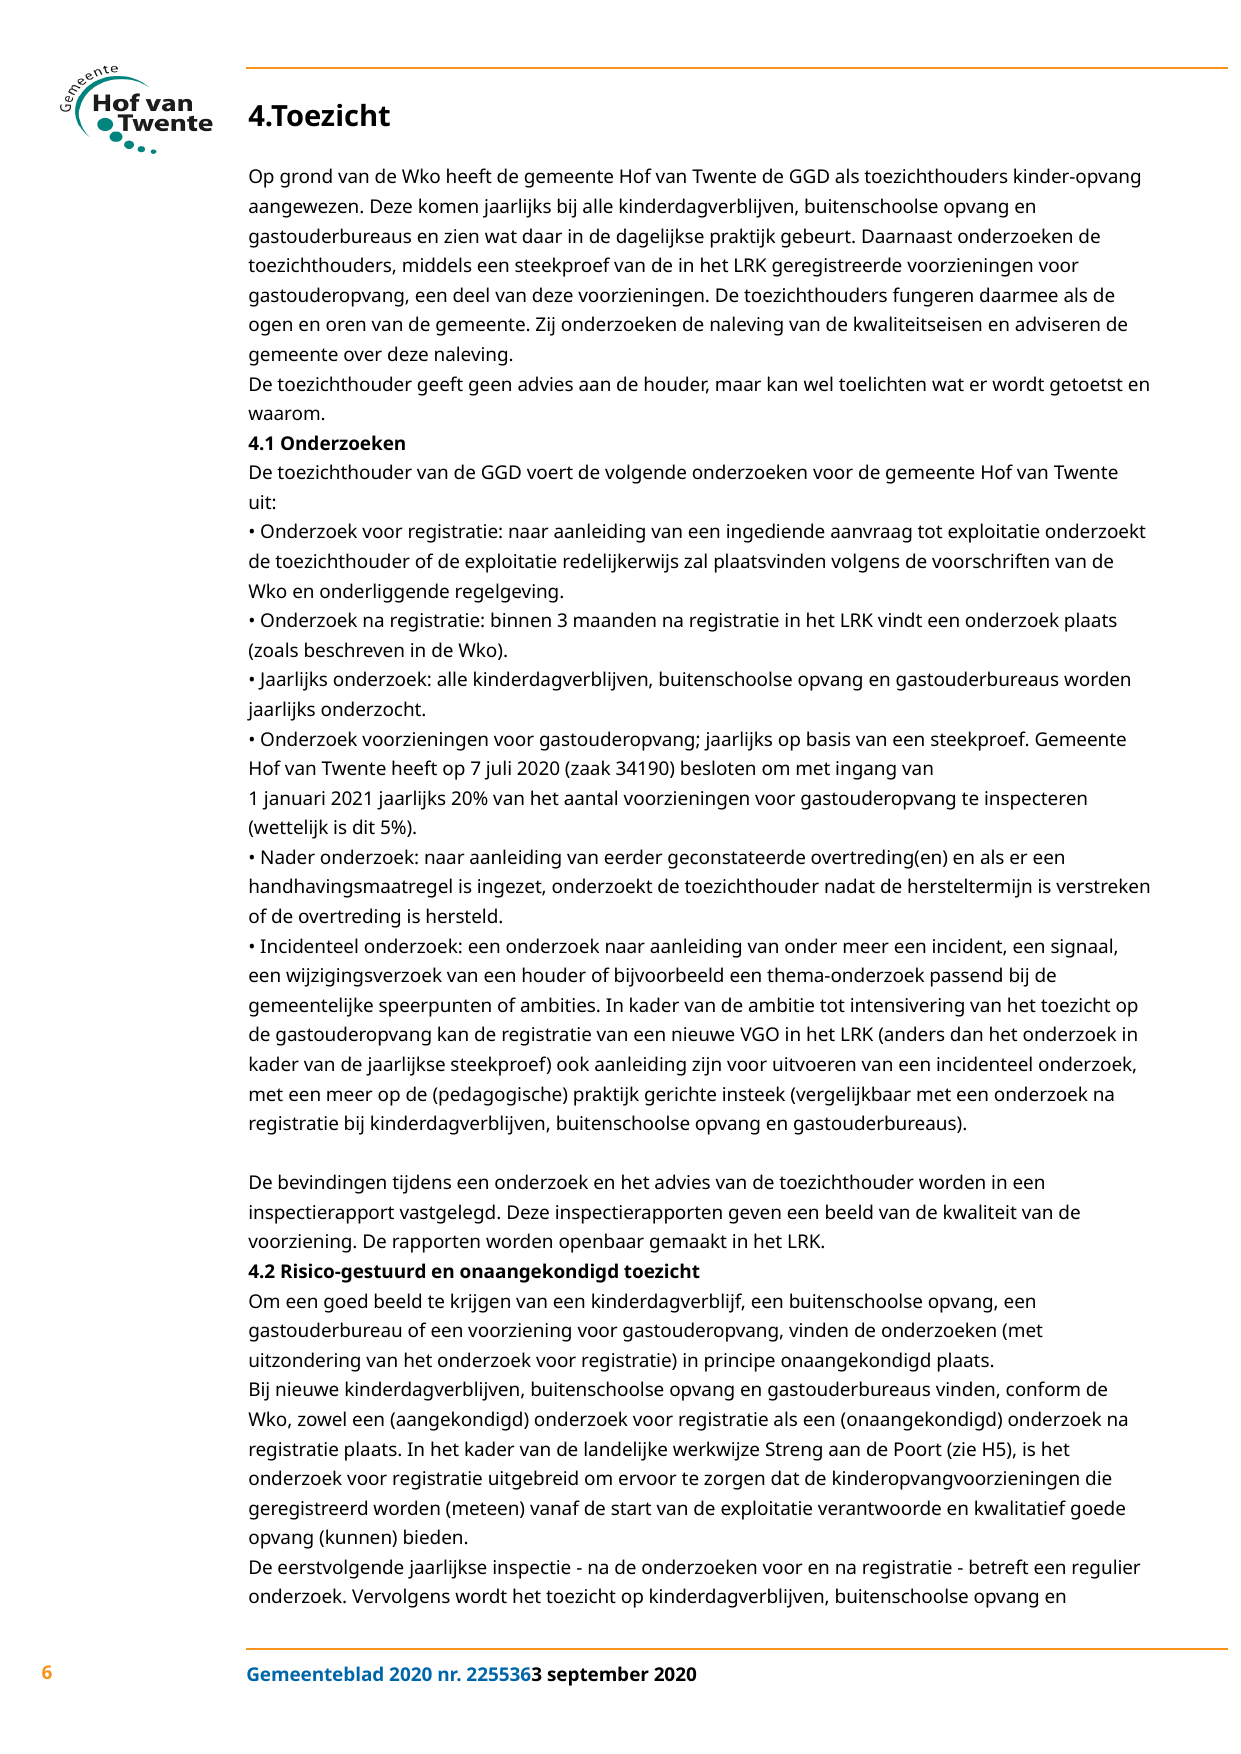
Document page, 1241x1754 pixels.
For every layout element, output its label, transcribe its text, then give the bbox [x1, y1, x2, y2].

text Om een goed beeld te krijgen van een kinderdagverblijf, een buitenschoolse opvang, een gastouderbureau of een voorziening voor gastouderopvang, vinden de onderzoeken (met uitzondering van het onderzoek voor registratie) in principe onaangekondigd plaats. [248, 1288, 1152, 1373]
text 1 januari 2021 jaarlijks 20% van het aantal voorzieningen voor gastouderopvang te inspecteren (wettelijk is dit 5%). [248, 785, 1152, 840]
picture [41, 47, 231, 172]
text Op grond van de Wko heeft de gemeente Hof van Twente de GGD als toezichthouders kinder-opvang aangewezen. Deze komen jaarlijks bij alle kinderdagverblijven, buitenschoolse opvang en gastouderbureaus en zien wat daar in de dagelijkse praktijk gebeurt. Daarnaast onderzoeken de toezichthouders, middels een steekproef van de in het LRK geregistreerde voorzieningen voor gastouderopvang, een deel van deze voorzieningen. De toezichthouders fungeren daarmee als de ogen en oren van de gemeente. Zij onderzoeken de naleving van de kwaliteitseisen en adviseren de gemeente over deze naleving. [248, 164, 1152, 367]
text De eerstvolgende jaarlijkse inspectie - na de onderzoeken voor en na registratie - betreft een regulier onderzoek. Vervolgens wordt het toezicht op kinderdagverblijven, buitenschoolse opvang en [248, 1554, 1152, 1609]
text • Onderzoek voor registratie: naar aanleiding van een ingediende aanvraag tot exploitatie onderzoekt de toezichthouder of de exploitatie redelijkerwijs zal plaatsvinden volgens de voorschriften van de Wko en onderliggende regelgeving. [248, 519, 1152, 603]
text De bevindingen tijdens een onderzoek en het advies van de toezichthouder worden in een inspectierapport vastgelegd. Deze inspectierapporten geven een beeld van de kwaliteit van de voorziening. De rapporten worden openbaar gemaakt in het LRK. [248, 1169, 1152, 1254]
text • Nader onderzoek: naar aanleiding van eerder geconstateerde overtreding(en) en als er een handhavingsmaatregel is ingezet, onderzoekt de toezichthouder nadat de hersteltermijn is verstreken of de overtreding is hersteld. [248, 844, 1152, 929]
text 4.Toezicht [248, 95, 1152, 134]
text • Onderzoek voorzieningen voor gastouderopvang; jaarlijks op basis van een steekproef. Gemeente Hof van Twente heeft op 7 juli 2020 (zaak 34190) besloten om met ingang van [248, 726, 1152, 781]
text • Onderzoek na registratie: binnen 3 maanden na registratie in het LRK vindt een onderzoek plaats (zoals beschreven in de Wko). [248, 607, 1152, 663]
text 4.1 Onderzoeken [248, 430, 1152, 456]
text • Incidenteel onderzoek: een onderzoek naar aanleiding van onder meer een incident, een signaal, een wijzigingsverzoek van een houder of bijvoorbeeld een thema-onderzoek passend bij de gemeentelijke speerpunten of ambities. In kader van de ambitie tot intensivering van het toezicht op de gastouderopvang kan de registratie van een nieuwe VGO in het LRK (anders dan het onderzoek in kader van de jaarlijkse steekproef) ook aanleiding zijn voor uitvoeren van een incidenteel onderzoek, met een meer op de (pedagogische) praktijk gerichte insteek (vergelijkbaar met een onderzoek na registratie bij kinderdagverblijven, buitenschoolse opvang en gastouderbureaus). [248, 933, 1152, 1136]
text • Jaarlijks onderzoek: alle kinderdagverblijven, buitenschoolse opvang en gastouderbureaus worden jaarlijks onderzocht. [248, 667, 1152, 722]
text De toezichthouder geeft geen advies aan de houder, maar kan wel toelichten wat er wordt getoetst en waarom. [248, 371, 1152, 426]
text Bij nieuwe kinderdagverblijven, buitenschoolse opvang en gastouderbureaus vinden, conform de Wko, zowel een (aangekondigd) onderzoek voor registratie als een (onaangekondigd) onderzoek na registratie plaats. In het kader van de landelijke werkwijze Streng aan de Poort (zie H5), is het onderzoek voor registratie uitgebreid om ervoor te zorgen dat de kinderopvangvoorzieningen die geregistreerd worden (meteen) vanaf de start van de exploitatie verantwoorde en kwalitatief goede opvang (kunnen) bieden. [248, 1377, 1152, 1550]
text 4.2 Risico-gestuurd en onaangekondigd toezicht [248, 1258, 1152, 1284]
text De toezichthouder van de GGD voert de volgende onderzoeken voor de gemeente Hof van Twente uit: [248, 459, 1152, 515]
